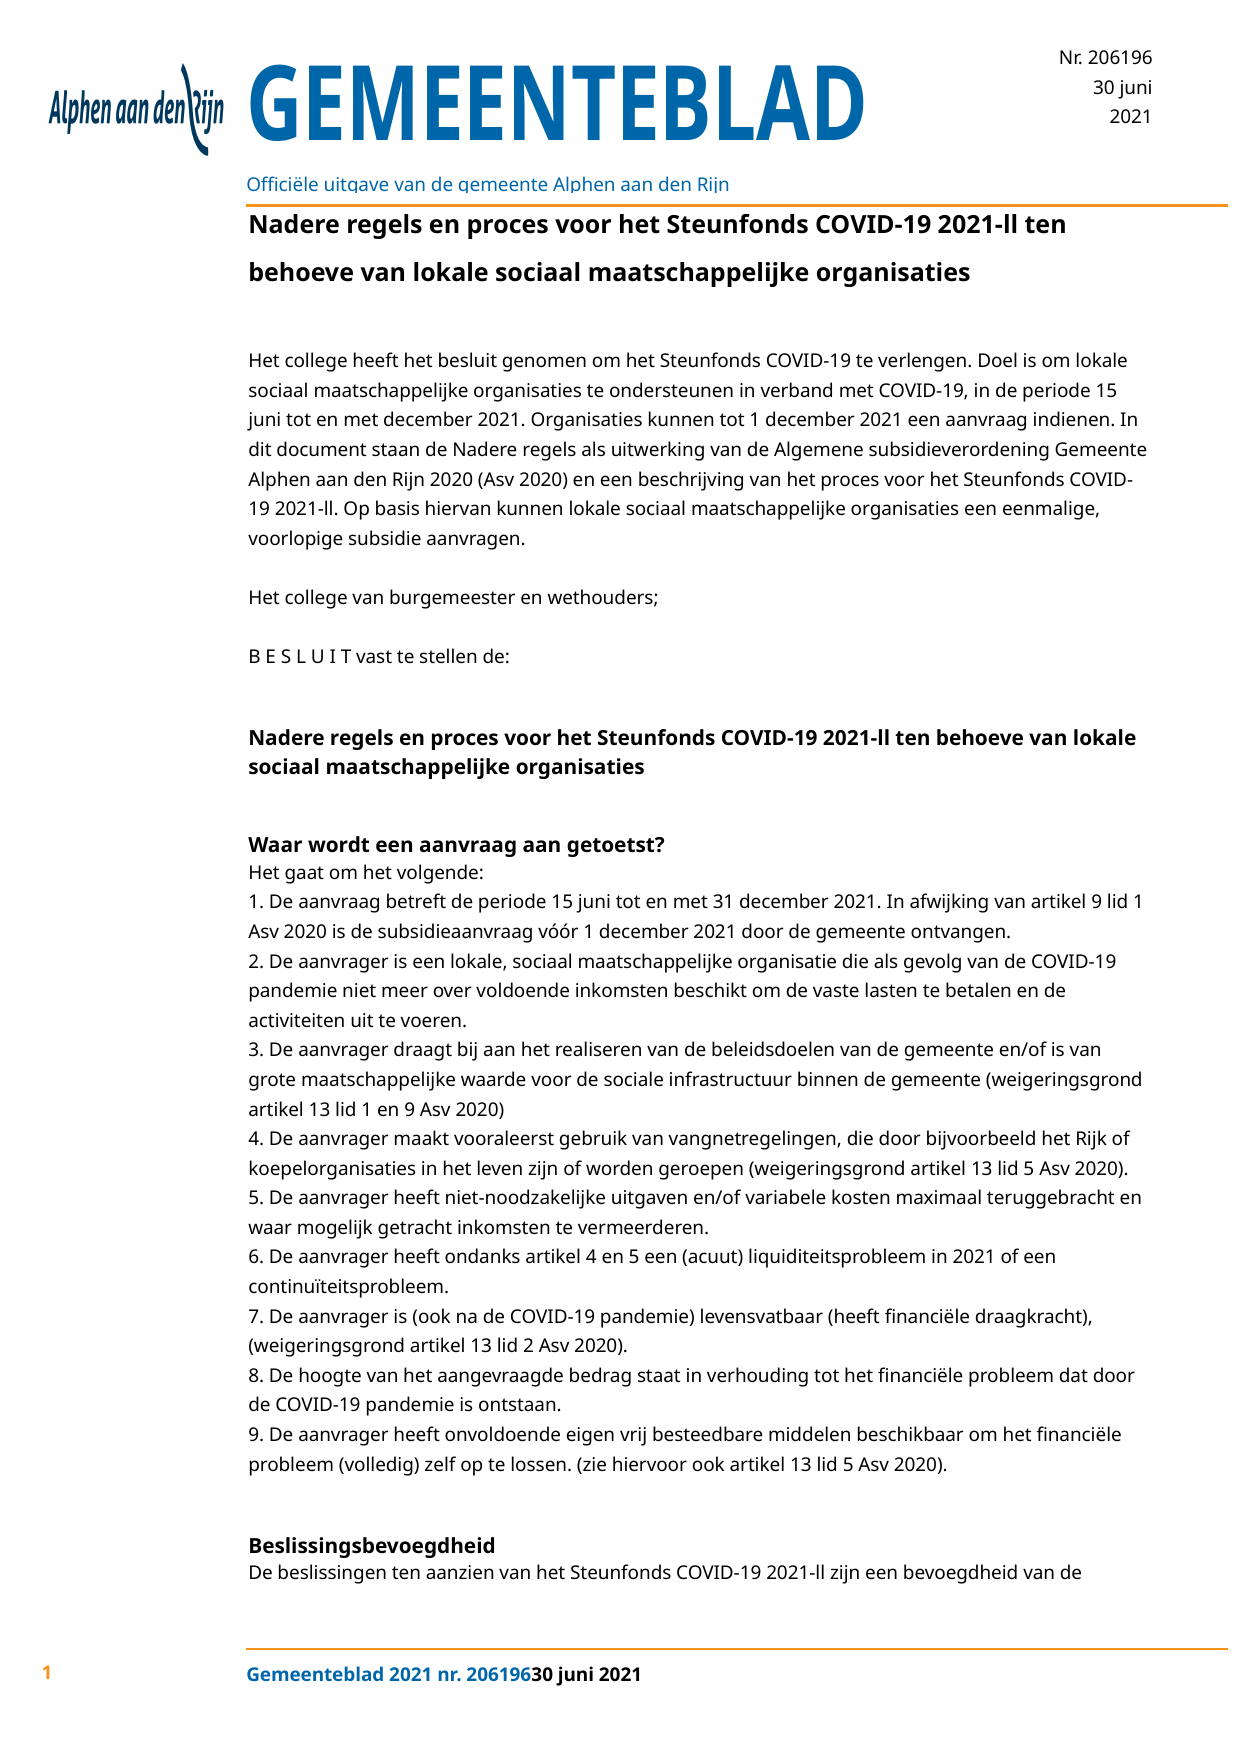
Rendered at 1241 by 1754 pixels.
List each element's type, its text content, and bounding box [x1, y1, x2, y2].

text 8. De hoogte van het aangevraagde bedrag staat in verhouding tot het financiële probleem dat door de COVID-19 pandemie is ontstaan. [248, 1362, 1152, 1417]
picture [41, 47, 231, 172]
text 6. De aanvrager heeft ondanks artikel 4 en 5 een (acuut) liquiditeitsprobleem in 2021 of een continuïteitsprobleem. [248, 1244, 1152, 1299]
text Waar wordt een aanvraag aan getoetst? [248, 831, 1152, 859]
text De beslissingen ten aanzien van het Steunfonds COVID-19 2021-ll zijn een bevoegdheid van de [248, 1559, 1152, 1585]
text Nadere regels en proces voor het Steunfonds COVID-19 2021-ll ten behoeve van lokale sociaal maatschappelijke organisaties [248, 723, 1152, 780]
text 5. De aanvrager heeft niet-noodzakelijke uitgaven en/of variabele kosten maximaal teruggebracht en waar mogelijk getracht inkomsten te vermeerderen. [248, 1184, 1152, 1240]
text 3. De aanvrager draagt bij aan het realiseren van de beleidsdoelen van de gemeente en/of is van grote maatschappelijke waarde voor de sociale infrastructuur binnen de gemeente (weigeringsgrond artikel 13 lid 1 en 9 Asv 2020) [248, 1037, 1152, 1121]
text Het gaat om het volgende: [248, 859, 1152, 885]
text Het college heeft het besluit genomen om het Steunfonds COVID-19 te verlengen. Doel is om lokale sociaal maatschappelijke organisaties te ondersteunen in verband met COVID-19, in de periode 15 juni tot en met december 2021. Organisaties kunnen tot 1 december 2021 een aanvraag indienen. In dit document staan de Nadere regels als uitwerking van de Algemene subsidieverordening Gemeente Alphen aan den Rijn 2020 (Asv 2020) en een beschrijving van het proces voor het Steunfonds COVID-19 2021-ll. Op basis hiervan kunnen lokale sociaal maatschappelijke organisaties een eenmalige, voorlopige subsidie aanvragen. [248, 347, 1152, 551]
text B E S L U I T vast te stellen de: [248, 643, 1152, 669]
text 2. De aanvrager is een lokale, sociaal maatschappelijke organisatie die als gevolg van de COVID-19 pandemie niet meer over voldoende inkomsten beschikt om de vaste lasten te betalen en de activiteiten uit te voeren. [248, 948, 1152, 1033]
text Beslissingsbevoegdheid [248, 1531, 1152, 1559]
text 4. De aanvrager maakt vooraleerst gebruik van vangnetregelingen, die door bijvoorbeeld het Rijk of koepelorganisaties in het leven zijn of worden geroepen (weigeringsgrond artikel 13 lid 5 Asv 2020). [248, 1125, 1152, 1181]
text 1. De aanvraag betreft de periode 15 juni tot en met 31 december 2021. In afwijking van artikel 9 lid 1 Asv 2020 is de subsidieaanvraag vóór 1 december 2021 door de gemeente ontvangen. [248, 889, 1152, 944]
text 7. De aanvrager is (ook na de COVID-19 pandemie) levensvatbaar (heeft financiële draagkracht), (weigeringsgrond artikel 13 lid 2 Asv 2020). [248, 1303, 1152, 1358]
text 9. De aanvrager heeft onvoldoende eigen vrij besteedbare middelen beschikbaar om het financiële probleem (volledig) zelf op te lossen. (zie hiervoor ook artikel 13 lid 5 Asv 2020). [248, 1421, 1152, 1476]
text Het college van burgemeester en wethouders; [248, 584, 1152, 610]
text Nadere regels en proces voor het Steunfonds COVID-19 2021-ll ten behoeve van lokale sociaal maatschappelijke organisaties [248, 207, 1152, 288]
